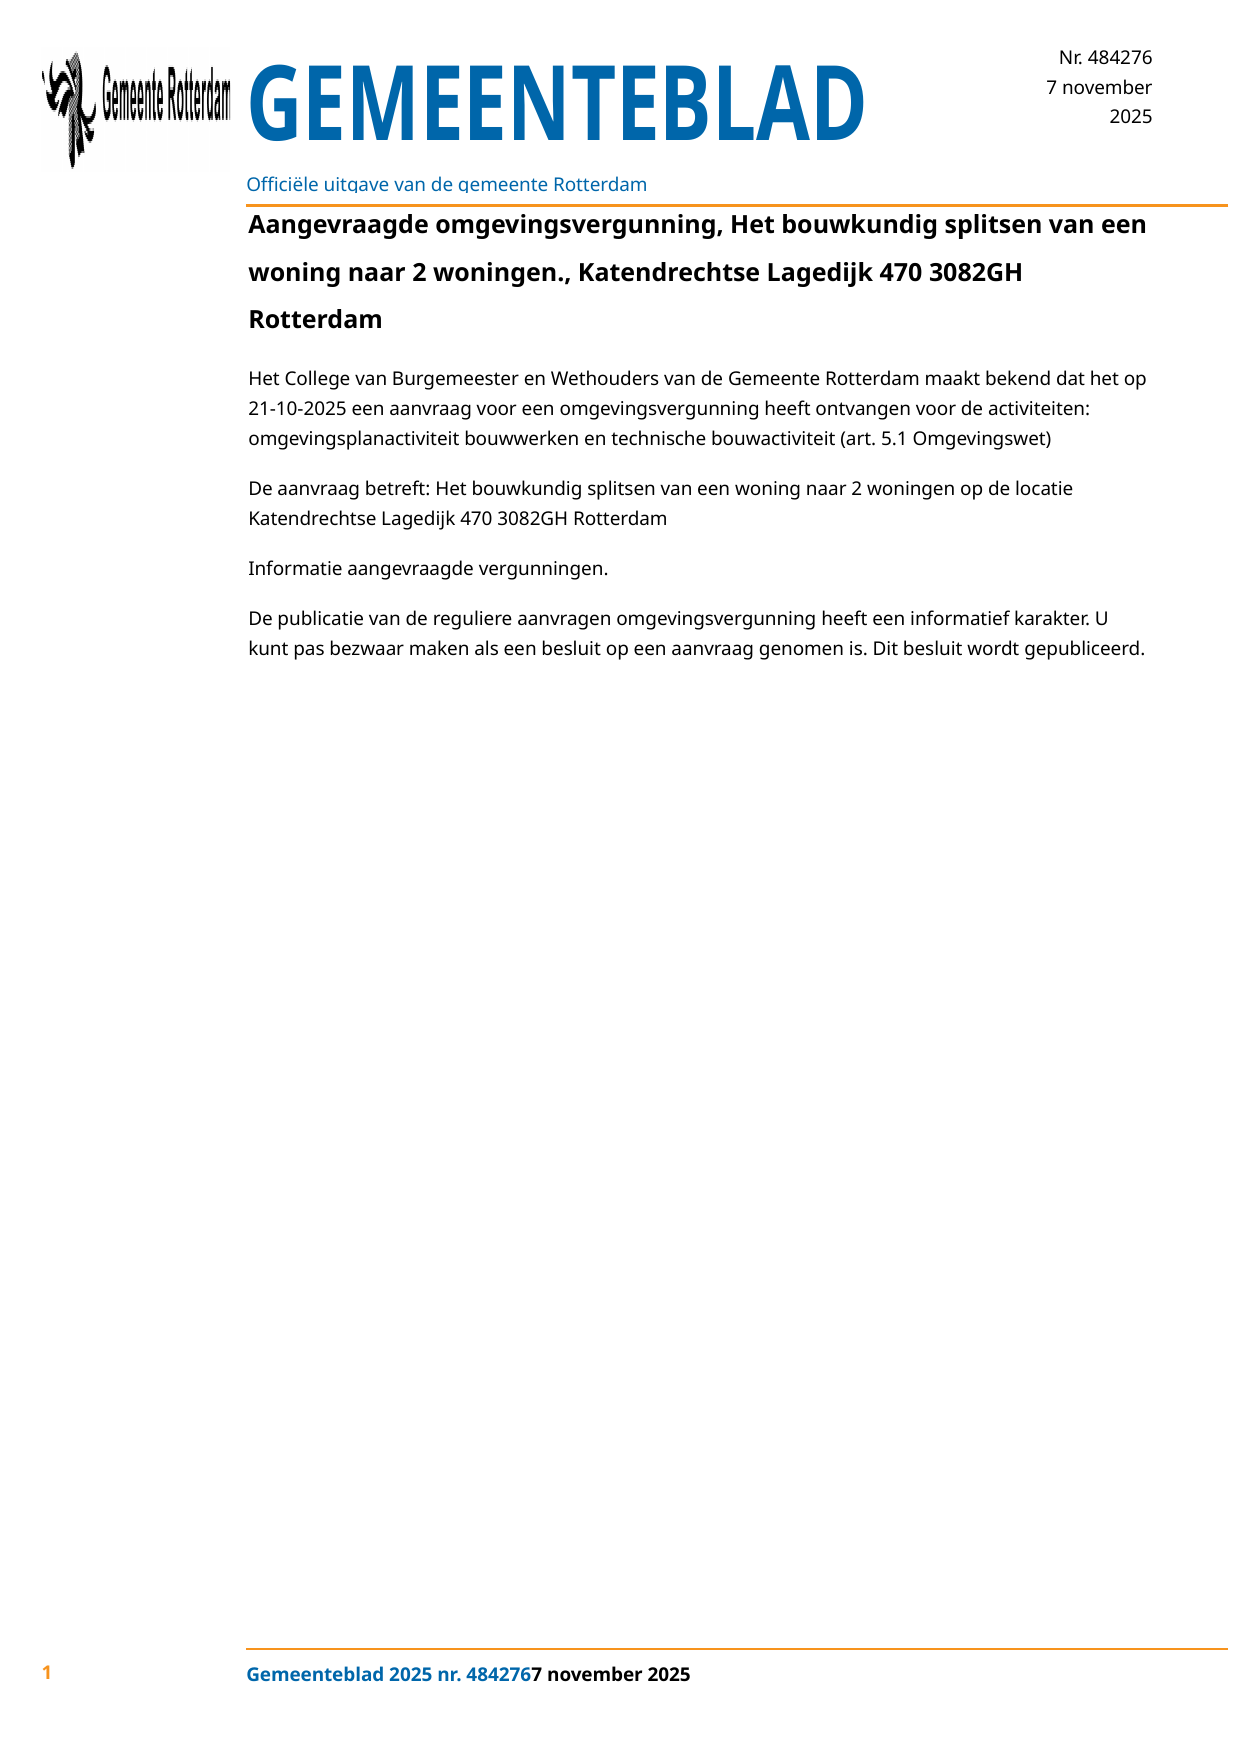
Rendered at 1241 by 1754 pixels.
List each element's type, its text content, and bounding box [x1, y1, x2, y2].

text De aanvraag betreft: Het bouwkundig splitsen van een woning naar 2 woningen op de locatie Katendrechtse Lagedijk 470 3082GH Rotterdam [248, 475, 1152, 530]
text De publicatie van de reguliere aanvragen omgevingsvergunning heeft een informatief karakter. U kunt pas bezwaar maken als een besluit op een aanvraag genomen is. Dit besluit wordt gepubliceerd. [248, 606, 1152, 661]
text Aangevraagde omgevingsvergunning, Het bouwkundig splitsen van een woning naar 2 woningen., Katendrechtse Lagedijk 470 3082GH Rotterdam [248, 207, 1152, 336]
text Informatie aangevraagde vergunningen. [248, 555, 1152, 581]
text Het College van Burgemeester en Wethouders van de Gemeente Rotterdam maakt bekend dat het op 21-10-2025 een aanvraag voor een omgevingsvergunning heeft ontvangen voor de activiteiten: omgevingsplanactiviteit bouwwerken en technische bouwactiviteit (art. 5.1 Omgevingswet) [248, 366, 1152, 450]
picture [41, 47, 231, 172]
